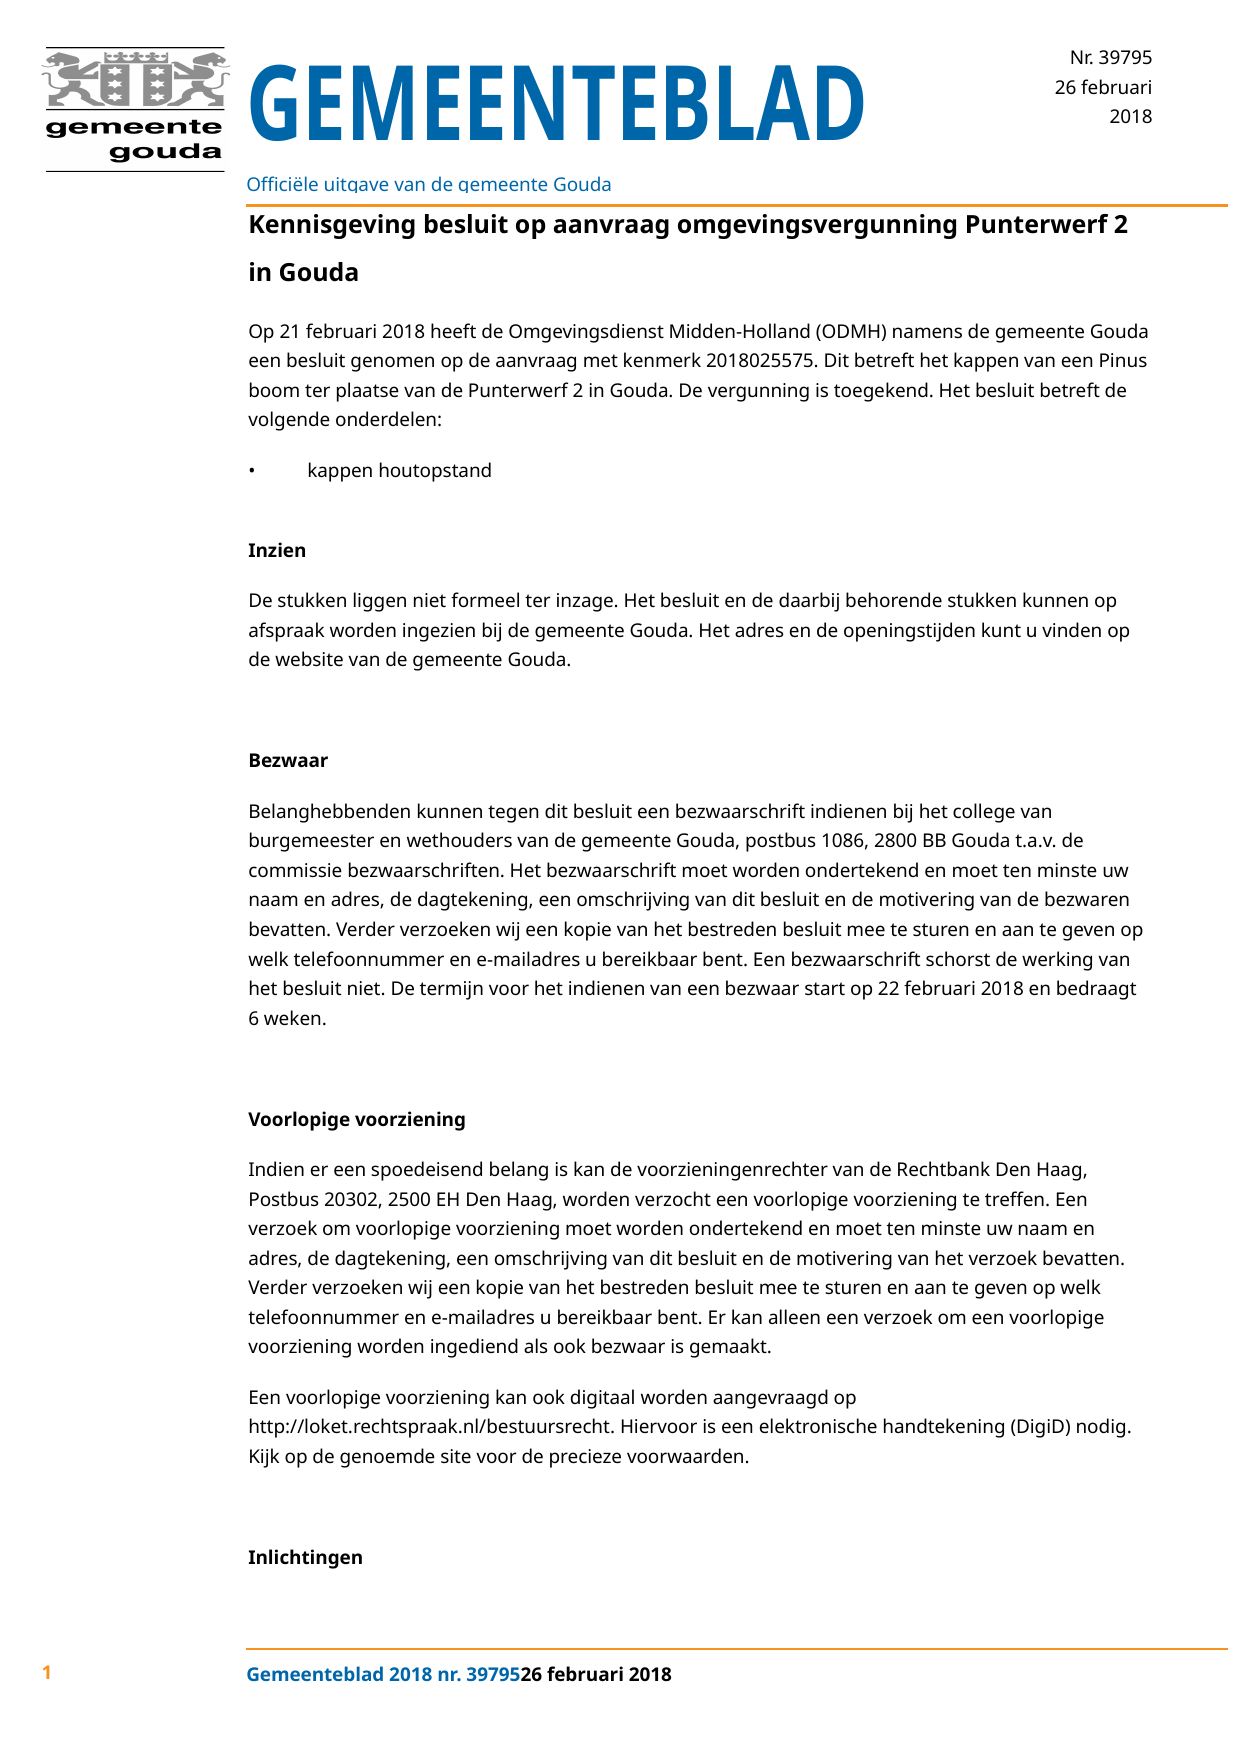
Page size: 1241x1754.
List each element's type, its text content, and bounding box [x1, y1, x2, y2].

text Belanghebbenden kunnen tegen dit besluit een bezwaarschrift indienen bij het college van burgemeester en wethouders van de gemeente Gouda, postbus 1086, 2800 BB Gouda t.a.v. de commissie bezwaarschriften. Het bezwaarschrift moet worden ondertekend en moet ten minste uw naam en adres, de dagtekening, een omschrijving van dit besluit en de motivering van de bezwaren bevatten. Verder verzoeken wij een kopie van het bestreden besluit mee te sturen en aan te geven op welk telefoonnummer en e-mailadres u bereikbaar bent. Een bezwaarschrift schorst de werking van het besluit niet. De termijn voor het indienen van een bezwaar start op 22 februari 2018 en bedraagt 6 weken. [248, 798, 1152, 1031]
text Kennisgeving besluit op aanvraag omgevingsvergunning Punterwerf 2 in Gouda [248, 207, 1152, 288]
text Indien er een spoedeisend belang is kan de voorzieningenrechter van de Rechtbank Den Haag, Postbus 20302, 2500 EH Den Haag, worden verzocht een voorlopige voorziening te treffen. Een verzoek om voorlopige voorziening moet worden ondertekend en moet ten minste uw naam en adres, de dagtekening, een omschrijving van dit besluit en de motivering van het verzoek bevatten. Verder verzoeken wij een kopie van het bestreden besluit mee te sturen en aan te geven op welk telefoonnummer en e-mailadres u bereikbaar bent. Er kan alleen een verzoek om een voorlopige voorziening worden ingediend als ook bezwaar is gemaakt. [248, 1156, 1152, 1359]
text Bezwaar [248, 747, 1152, 773]
text Een voorlopige voorziening kan ook digitaal worden aangevraagd op http://loket.rechtspraak.nl/bestuursrecht. Hiervoor is een elektronische handtekening (DigiD) nodig. Kijk op de genoemde site voor de precieze voorwaarden. [248, 1384, 1152, 1469]
list kappen houtopstand [248, 457, 1152, 483]
picture [41, 47, 231, 172]
text Voorlopige voorziening [248, 1106, 1152, 1132]
text De stukken liggen niet formeel ter inzage. Het besluit en de daarbij behorende stukken kunnen op afspraak worden ingezien bij de gemeente Gouda. Het adres en de openingstijden kunt u vinden op de website van de gemeente Gouda. [248, 587, 1152, 672]
text Inzien [248, 537, 1152, 563]
text Inlichtingen [248, 1544, 1152, 1570]
text Op 21 februari 2018 heeft de Omgevingsdienst Midden-Holland (ODMH) namens de gemeente Gouda een besluit genomen op de aanvraag met kenmerk 2018025575. Dit betreft het kappen van een Pinus boom ter plaatse van de Punterwerf 2 in Gouda. De vergunning is toegekend. Het besluit betreft de volgende onderdelen: [248, 318, 1152, 432]
